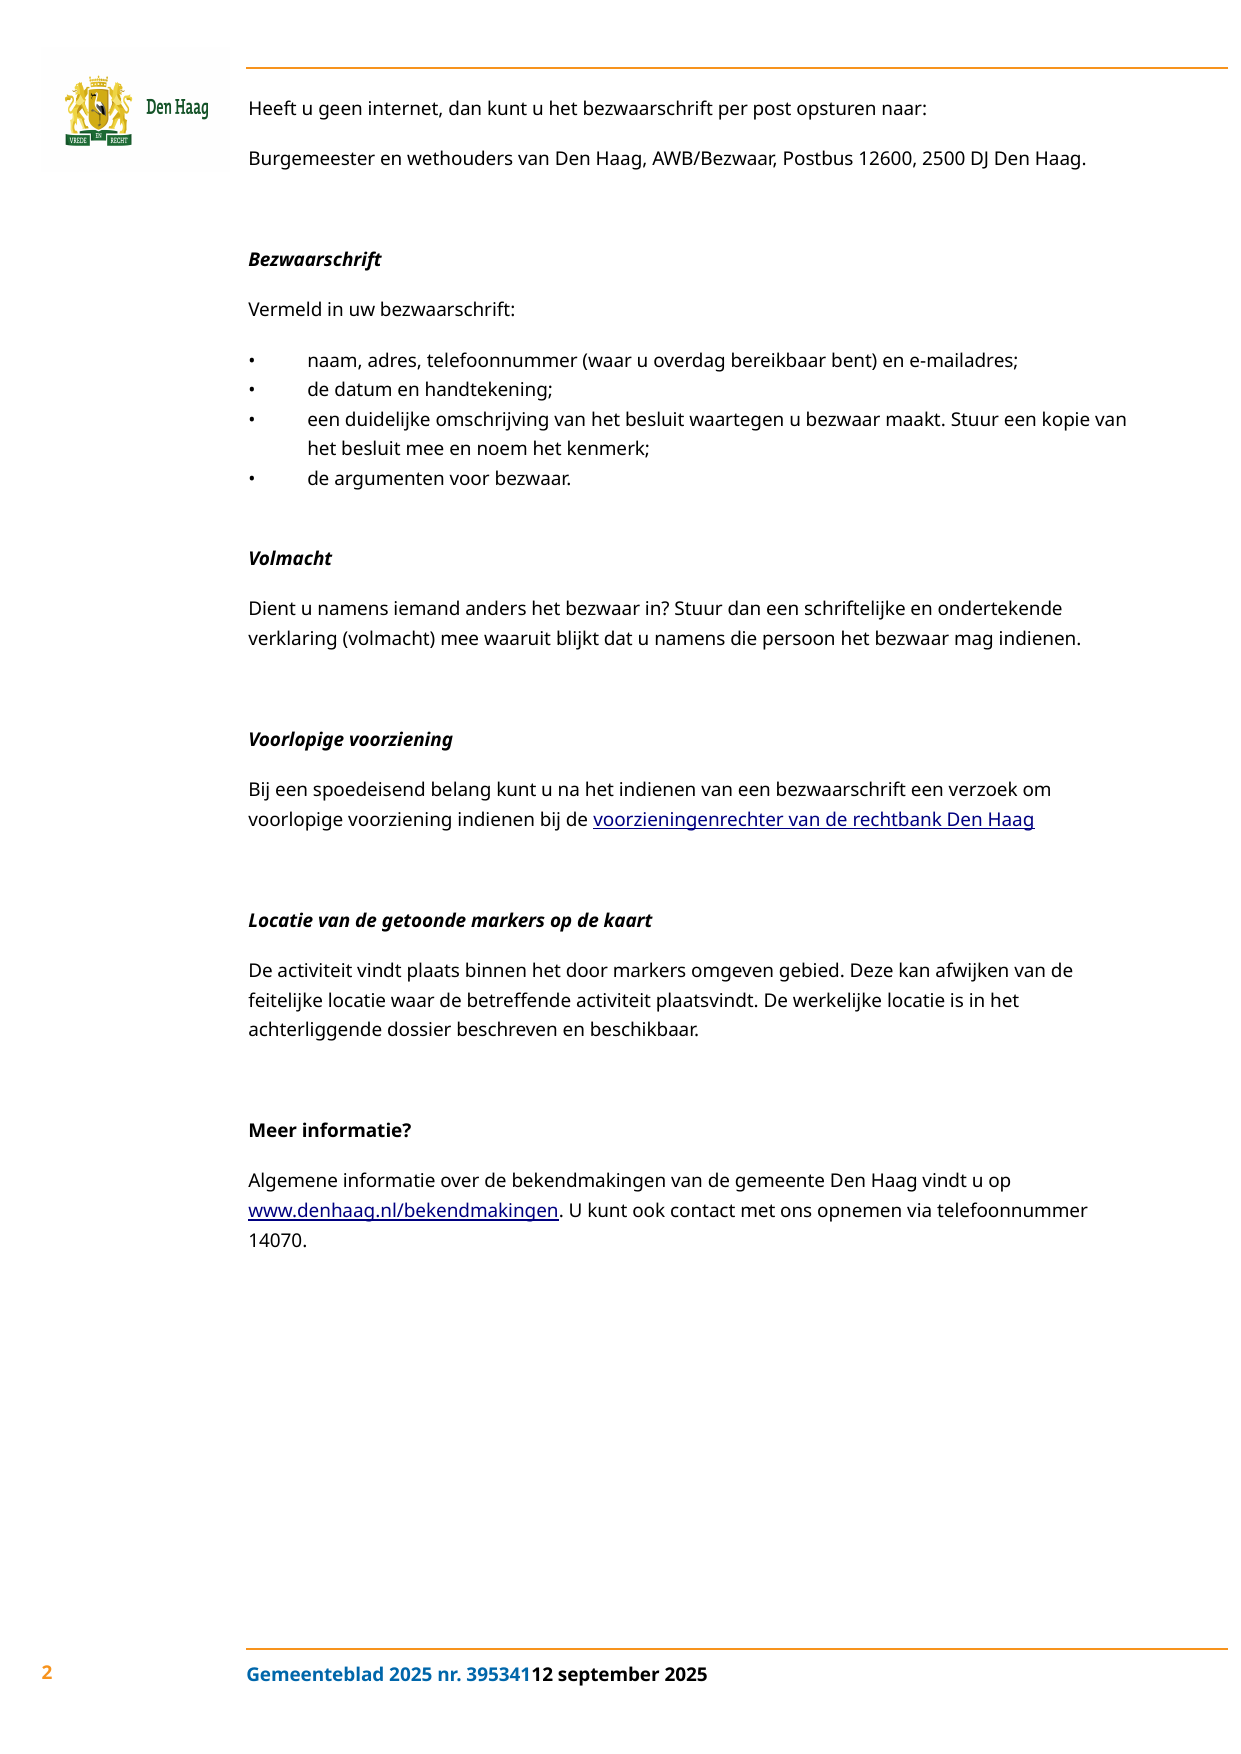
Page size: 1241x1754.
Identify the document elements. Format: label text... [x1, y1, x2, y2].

text Bij een spoedeisend belang kunt u na het indienen van een bezwaarschrift een verzoek om voorlopige voorziening indienen bij de voorzieningenrechter van de rechtbank Den Haag [248, 776, 1152, 832]
text Algemene informatie over de bekendmakingen van de gemeente Den Haag vindt u op www.denhaag.nl/bekendmakingen. U kunt ook contact met ons opnemen via telefoonnummer 14070. [248, 1168, 1152, 1253]
list naam, adres, telefoonnummer (waar u overdag bereikbaar bent) en e-mailadres; [248, 347, 1152, 373]
text Heeft u geen internet, dan kunt u het bezwaarschrift per post opsturen naar: [248, 95, 1152, 121]
text Voorlopige voorziening [248, 726, 1152, 752]
list een duidelijke omschrijving van het besluit waartegen u bezwaar maakt. Stuur een kopie van het besluit mee en noem het kenmerk; [248, 406, 1152, 461]
text Burgemeester en wethouders van Den Haag, AWB/Bezwaar, Postbus 12600, 2500 DJ Den Haag. [248, 145, 1152, 171]
text Volmacht [248, 545, 1152, 571]
text Vermeld in uw bezwaarschrift: [248, 296, 1152, 322]
text Locatie van de getoonde markers op de kaart [248, 907, 1152, 933]
list de datum en handtekening; [248, 376, 1152, 402]
text Bezwaarschrift [248, 246, 1152, 272]
text De activiteit vindt plaats binnen het door markers omgeven gebied. Deze kan afwijken van de feitelijke locatie waar de betreffende activiteit plaatsvindt. De werkelijke locatie is in het achterliggende dossier beschreven en beschikbaar. [248, 957, 1152, 1042]
text Meer informatie? [248, 1117, 1152, 1143]
list de argumenten voor bezwaar. [248, 465, 1152, 491]
text Dient u namens iemand anders het bezwaar in? Stuur dan een schriftelijke en ondertekende verklaring (volmacht) mee waaruit blijkt dat u namens die persoon het bezwaar mag indienen. [248, 596, 1152, 651]
picture [41, 47, 231, 172]
